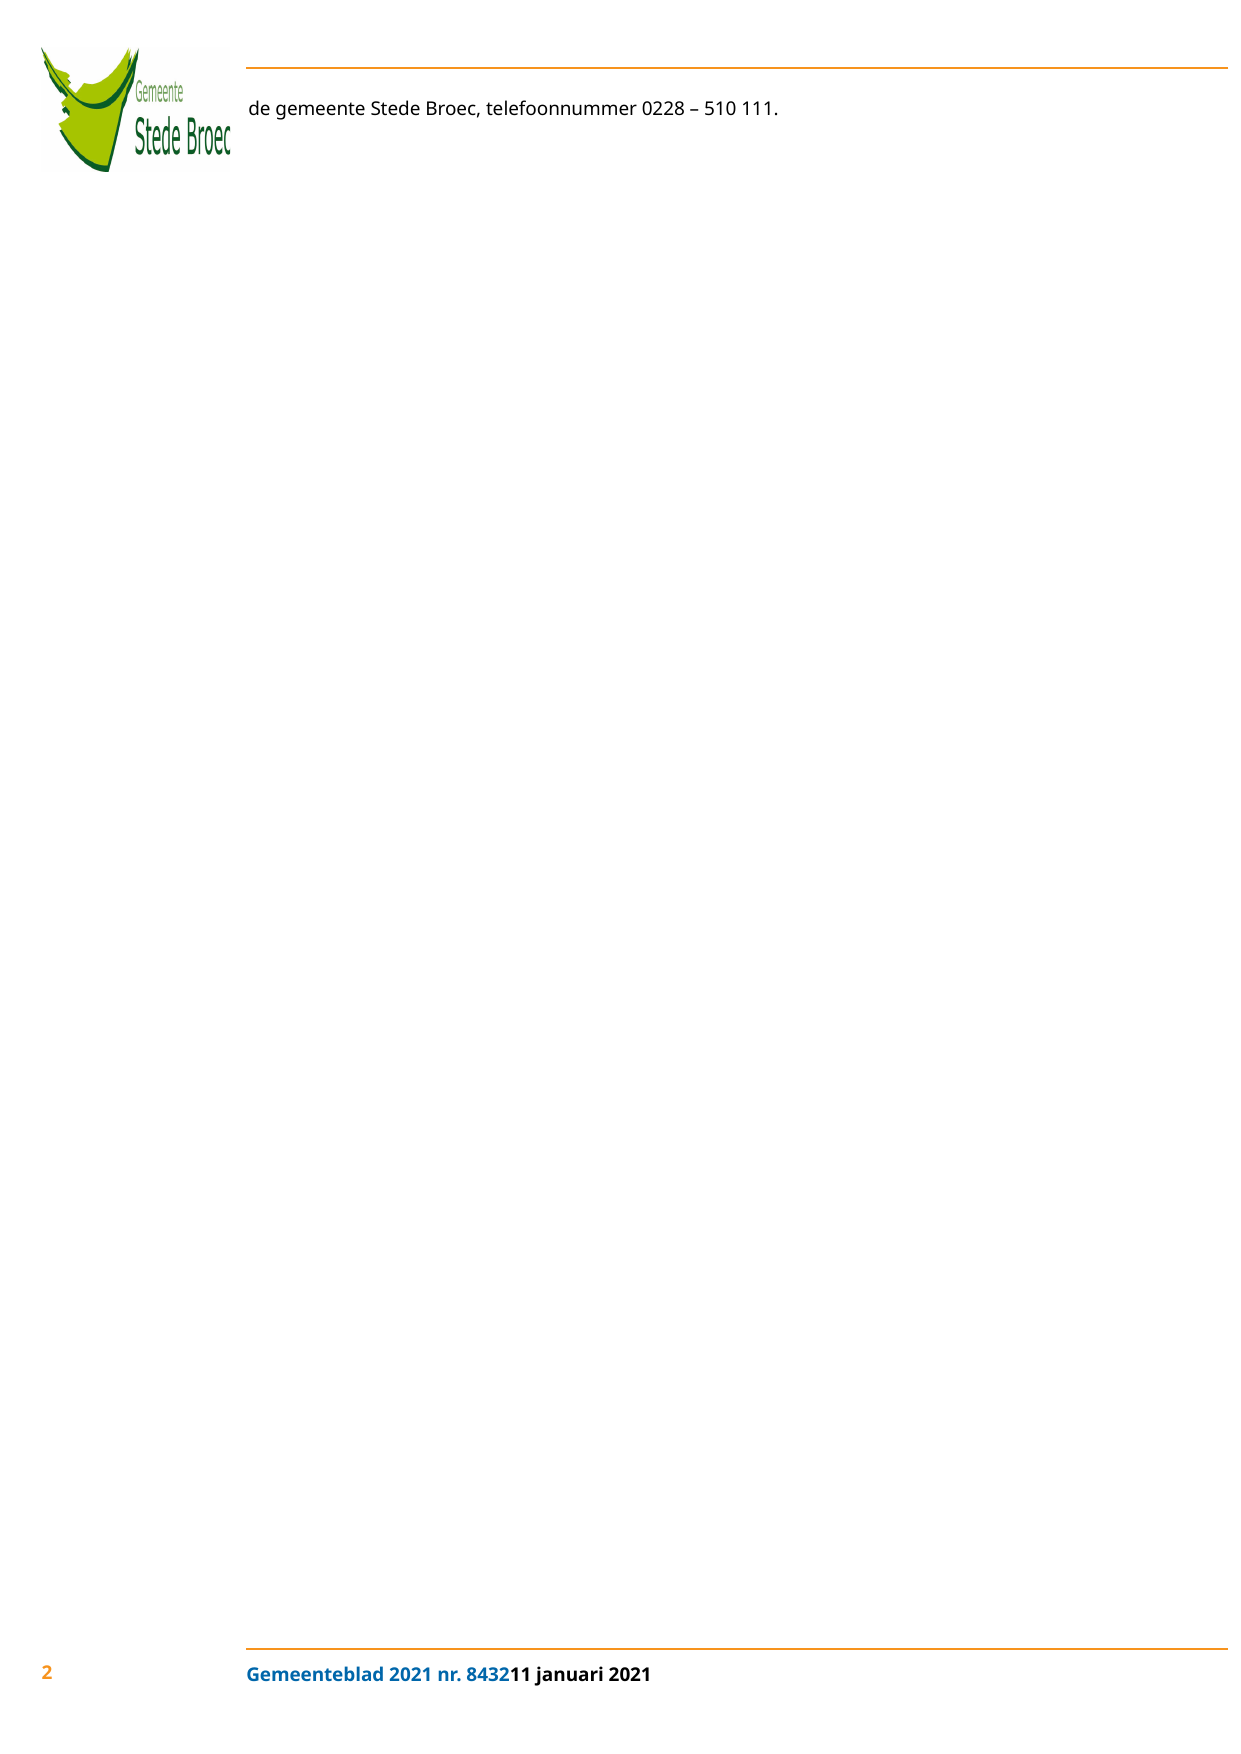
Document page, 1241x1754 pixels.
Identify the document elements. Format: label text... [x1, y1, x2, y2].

text de gemeente Stede Broec, telefoonnummer 0228 – 510 111. [248, 95, 1152, 121]
picture [41, 47, 231, 172]
